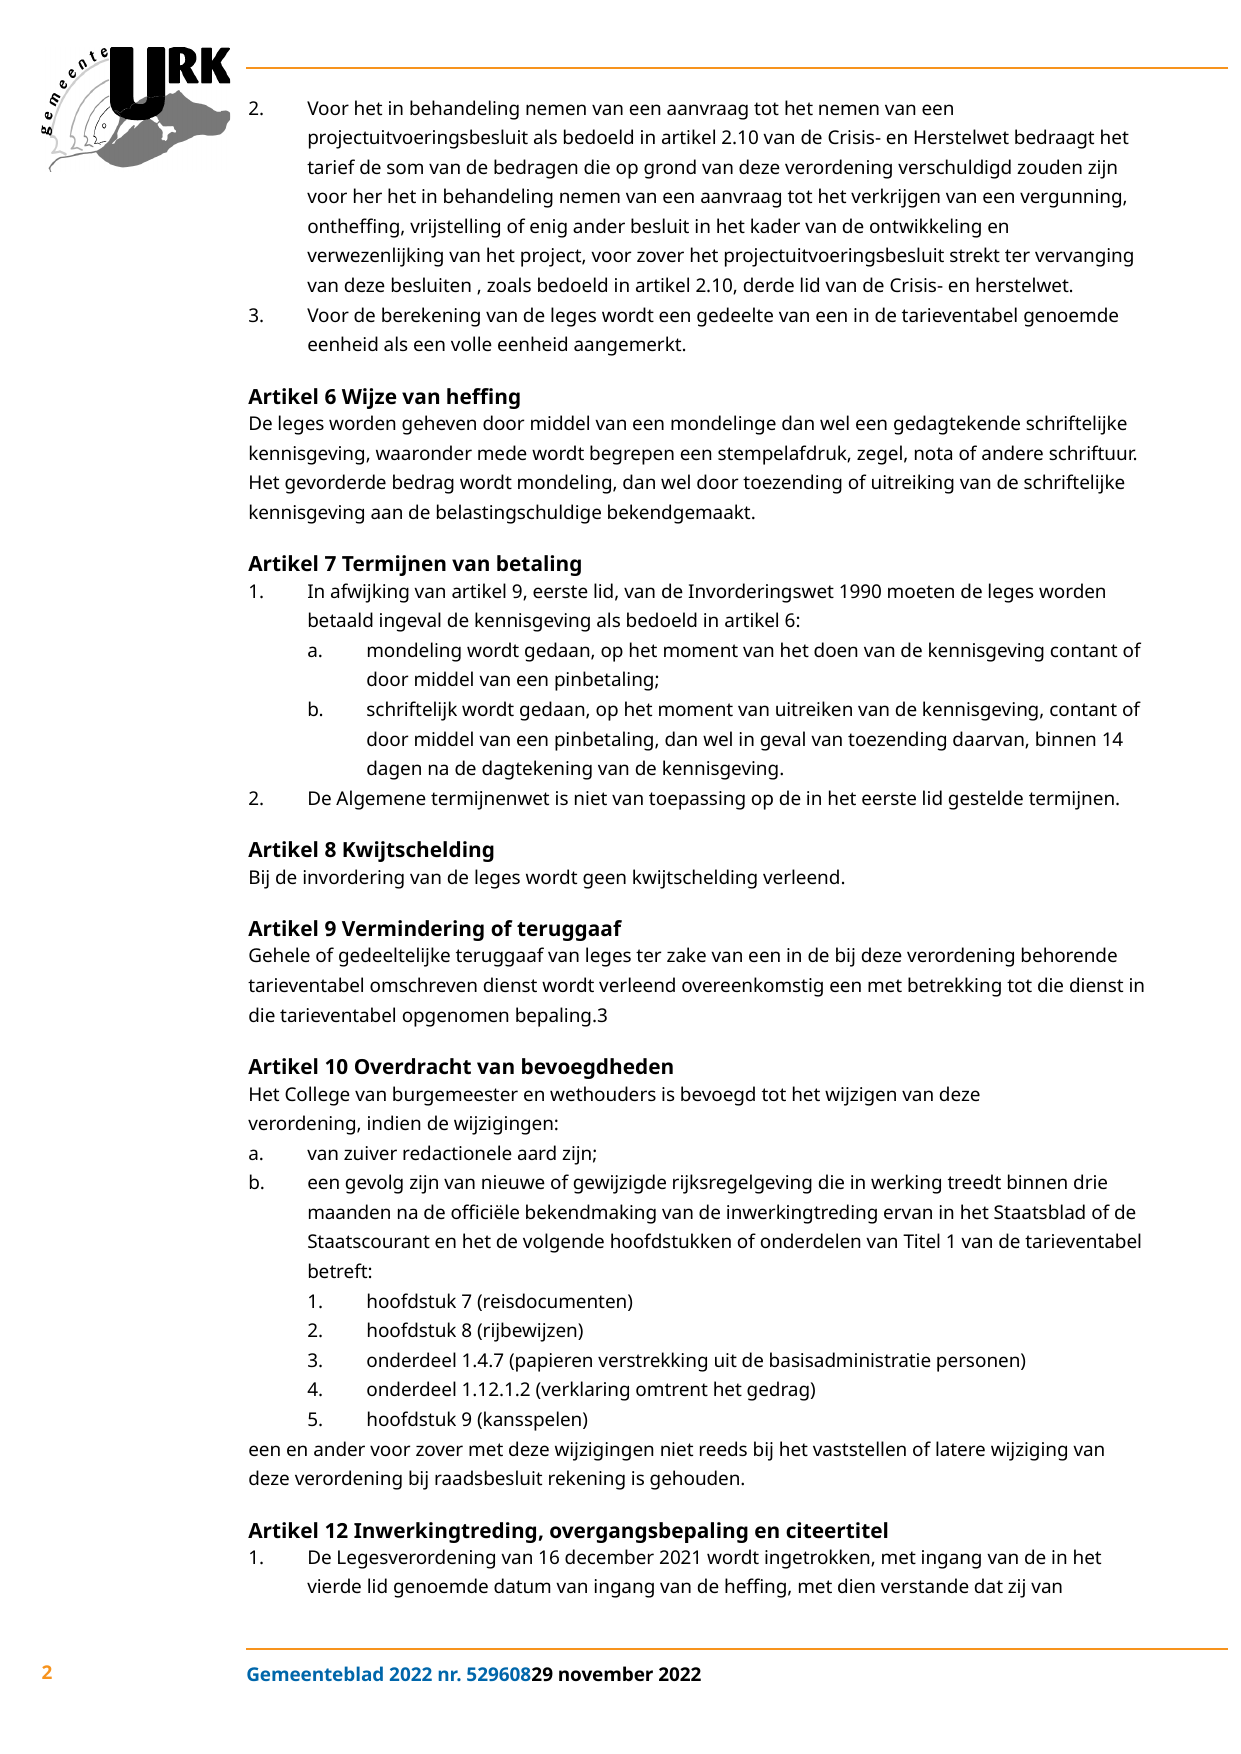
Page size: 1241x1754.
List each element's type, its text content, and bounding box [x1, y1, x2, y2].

list onderdeel 1.12.1.2 (verklaring omtrent het gedrag) [307, 1377, 1152, 1402]
list De Legesverordening van 16 december 2021 wordt ingetrokken, met ingang van de in het vierde lid genoemde datum van ingang van de heffing, met dien verstande dat zij van [248, 1544, 1152, 1599]
list hoofdstuk 7 (reisdocumenten) [307, 1288, 1152, 1313]
text Artikel 12 Inwerkingtreding, overgangsbepaling en citeertitel [248, 1516, 1152, 1544]
list een gevolg zijn van nieuwe of gewijzigde rijksregelgeving die in werking treedt binnen drie maanden na de officiële bekendmaking van de inwerkingtreding ervan in het Staatsblad of de Staatscourant en het de volgende hoofdstukken of onderdelen van Titel 1 van de tarieventabel betreft: [248, 1169, 1152, 1284]
text Artikel 6 Wijze van heffing [248, 382, 1152, 410]
text Artikel 7 Termijnen van betaling [248, 549, 1152, 578]
picture [41, 47, 231, 172]
text Artikel 8 Kwijtschelding [248, 835, 1152, 864]
list In afwijking van artikel 9, eerste lid, van de Invorderingswet 1990 moeten de leges worden betaald ingeval de kennisgeving als bedoeld in artikel 6: [248, 578, 1152, 633]
list Voor het in behandeling nemen van een aanvraag tot het nemen van een projectuitvoeringsbesluit als bedoeld in artikel 2.10 van de Crisis- en Herstelwet bedraagt het tarief de som van de bedragen die op grond van deze verordening verschuldigd zouden zijn voor her het in behandeling nemen van een aanvraag tot het verkrijgen van een vergunning, ontheffing, vrijstelling of enig ander besluit in het kader van de ontwikkeling en verwezenlijking van het project, voor zover het projectuitvoeringsbesluit strekt ter vervanging van deze besluiten , zoals bedoeld in artikel 2.10, derde lid van de Crisis- en herstelwet. [248, 95, 1152, 298]
text Het College van burgemeester en wethouders is bevoegd tot het wijzigen van deze [248, 1081, 1152, 1106]
list De Algemene termijnenwet is niet van toepassing op de in het eerste lid gestelde termijnen. [248, 785, 1152, 811]
list hoofdstuk 9 (kansspelen) [307, 1406, 1152, 1432]
list onderdeel 1.4.7 (papieren verstrekking uit de basisadministratie personen) [307, 1347, 1152, 1373]
list schriftelijk wordt gedaan, op het moment van uitreiken van de kennisgeving, contant of door middel van een pinbetaling, dan wel in geval van toezending daarvan, binnen 14 dagen na de dagtekening van de kennisgeving. [307, 696, 1152, 781]
text Artikel 9 Vermindering of teruggaaf [248, 914, 1152, 943]
text verordening, indien de wijzigingen: [248, 1110, 1152, 1136]
list mondeling wordt gedaan, op het moment van het doen van de kennisgeving contant of door middel van een pinbetaling; [307, 637, 1152, 692]
list Voor de berekening van de leges wordt een gedeelte van een in de tarieventabel genoemde eenheid als een volle eenheid aangemerkt. [248, 302, 1152, 357]
text De leges worden geheven door middel van een mondelinge dan wel een gedagtekende schriftelijke kennisgeving, waaronder mede wordt begrepen een stempelafdruk, zegel, nota of andere schriftuur. Het gevorderde bedrag wordt mondeling, dan wel door toezending of uitreiking van de schriftelijke kennisgeving aan de belastingschuldige bekendgemaakt. [248, 410, 1152, 525]
text Gehele of gedeeltelijke teruggaaf van leges ter zake van een in de bij deze verordening behorende tarieventabel omschreven dienst wordt verleend overeenkomstig een met betrekking tot die dienst in die tarieventabel opgenomen bepaling.3 [248, 943, 1152, 1028]
text Bij de invordering van de leges wordt geen kwijtschelding verleend. [248, 864, 1152, 889]
text Artikel 10 Overdracht van bevoegdheden [248, 1052, 1152, 1081]
list van zuiver redactionele aard zijn; [248, 1140, 1152, 1166]
list hoofdstuk 8 (rijbewijzen) [307, 1317, 1152, 1343]
text een en ander voor zover met deze wijzigingen niet reeds bij het vaststellen of latere wijziging van deze verordening bij raadsbesluit rekening is gehouden. [248, 1436, 1152, 1491]
